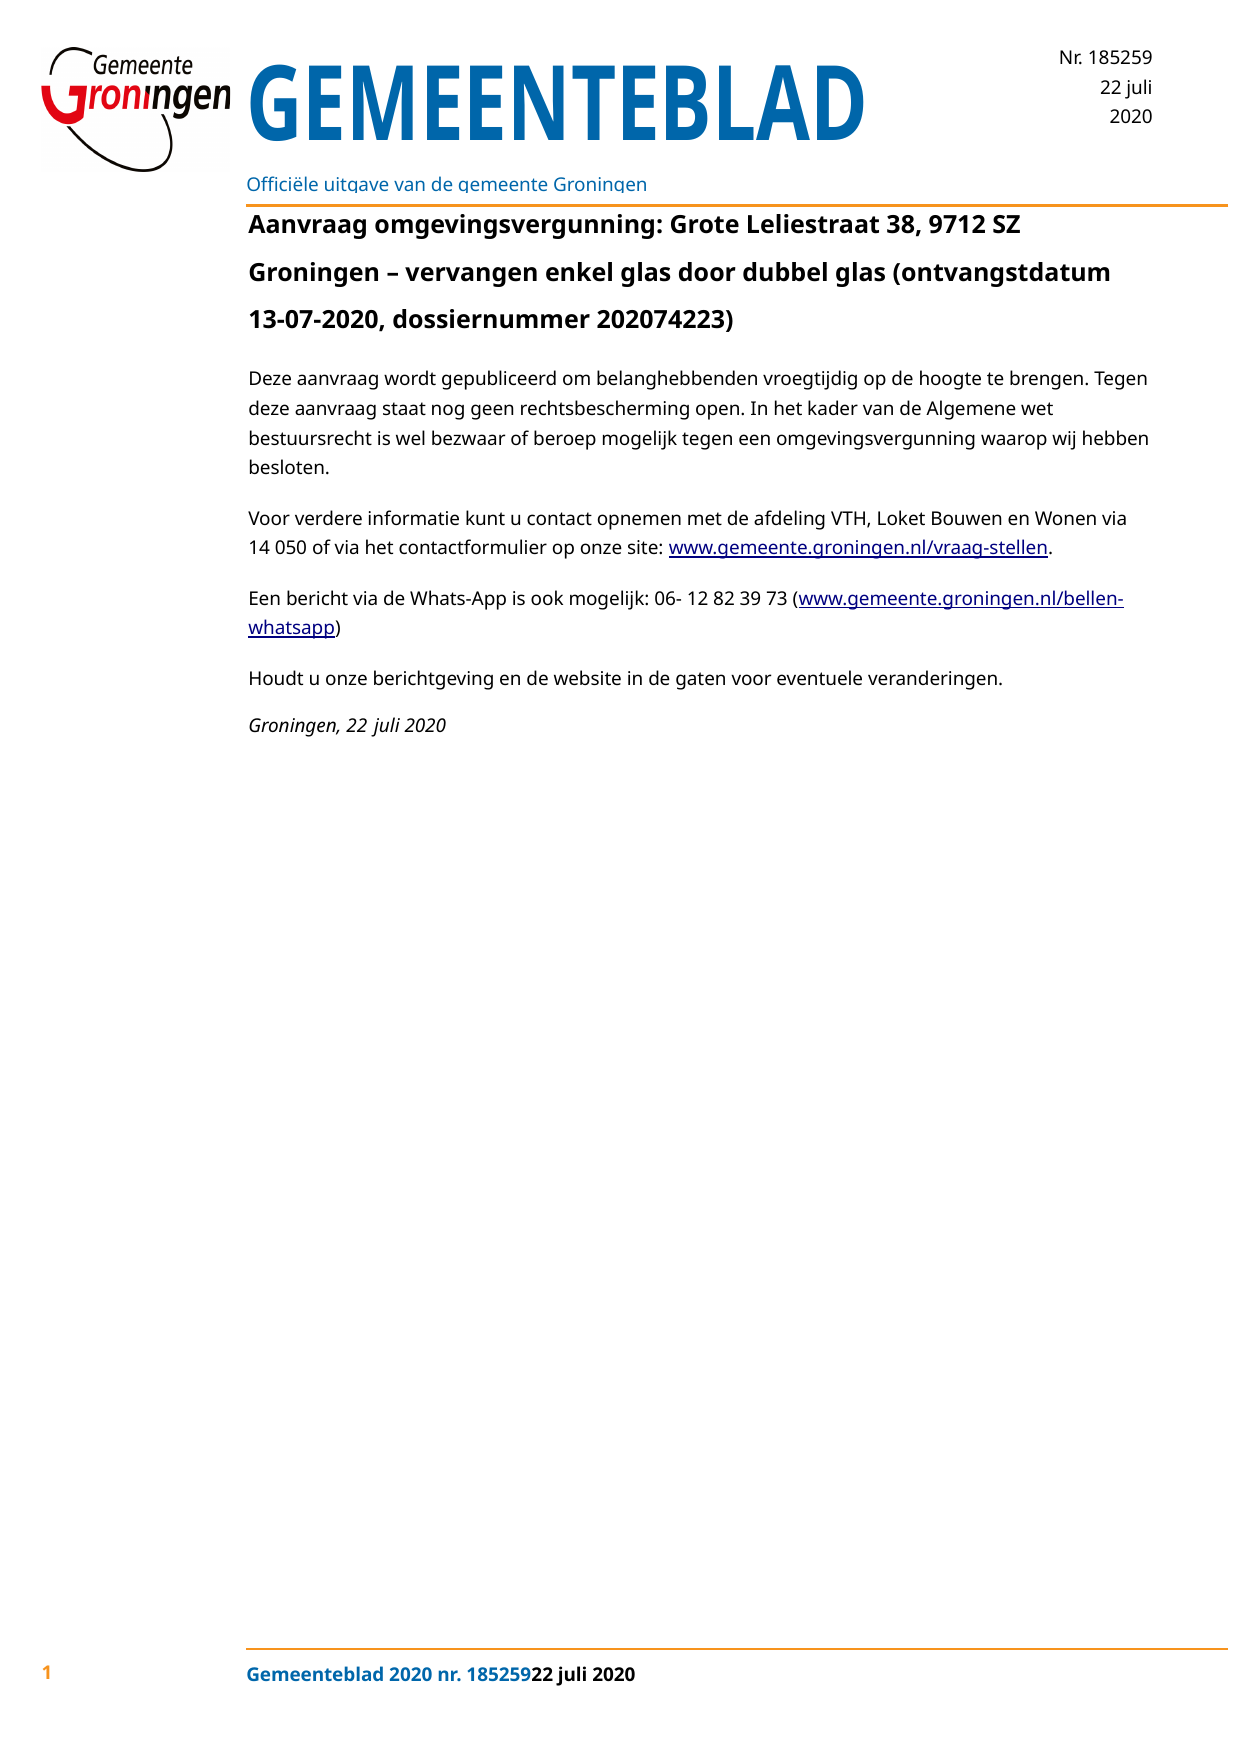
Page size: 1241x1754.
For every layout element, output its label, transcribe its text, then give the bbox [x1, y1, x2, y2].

text Aanvraag omgevingsvergunning: Grote Leliestraat 38, 9712 SZ Groningen – vervangen enkel glas door dubbel glas (ontvangstdatum 13-07-2020, dossiernummer 202074223) [248, 207, 1152, 336]
text Deze aanvraag wordt gepubliceerd om belanghebbenden vroegtijdig op de hoogte te brengen. Tegen deze aanvraag staat nog geen rechtsbescherming open. In het kader van de Algemene wet bestuursrecht is wel bezwaar of beroep mogelijk tegen een omgevingsvergunning waarop wij hebben besloten. [248, 366, 1152, 480]
text Een bericht via de Whats-App is ook mogelijk: 06- 12 82 39 73 (www.gemeente.groningen.nl/bellen-whatsapp) [248, 585, 1152, 640]
text Groningen, 22 juli 2020 [248, 712, 1152, 738]
text Houdt u onze berichtgeving en de website in de gaten voor eventuele veranderingen. [248, 665, 1152, 690]
picture [41, 47, 231, 172]
text Voor verdere informatie kunt u contact opnemen met de afdeling VTH, Loket Bouwen en Wonen via 14 050 of via het contactformulier op onze site: www.gemeente.groningen.nl/vraag-stellen. [248, 505, 1152, 560]
